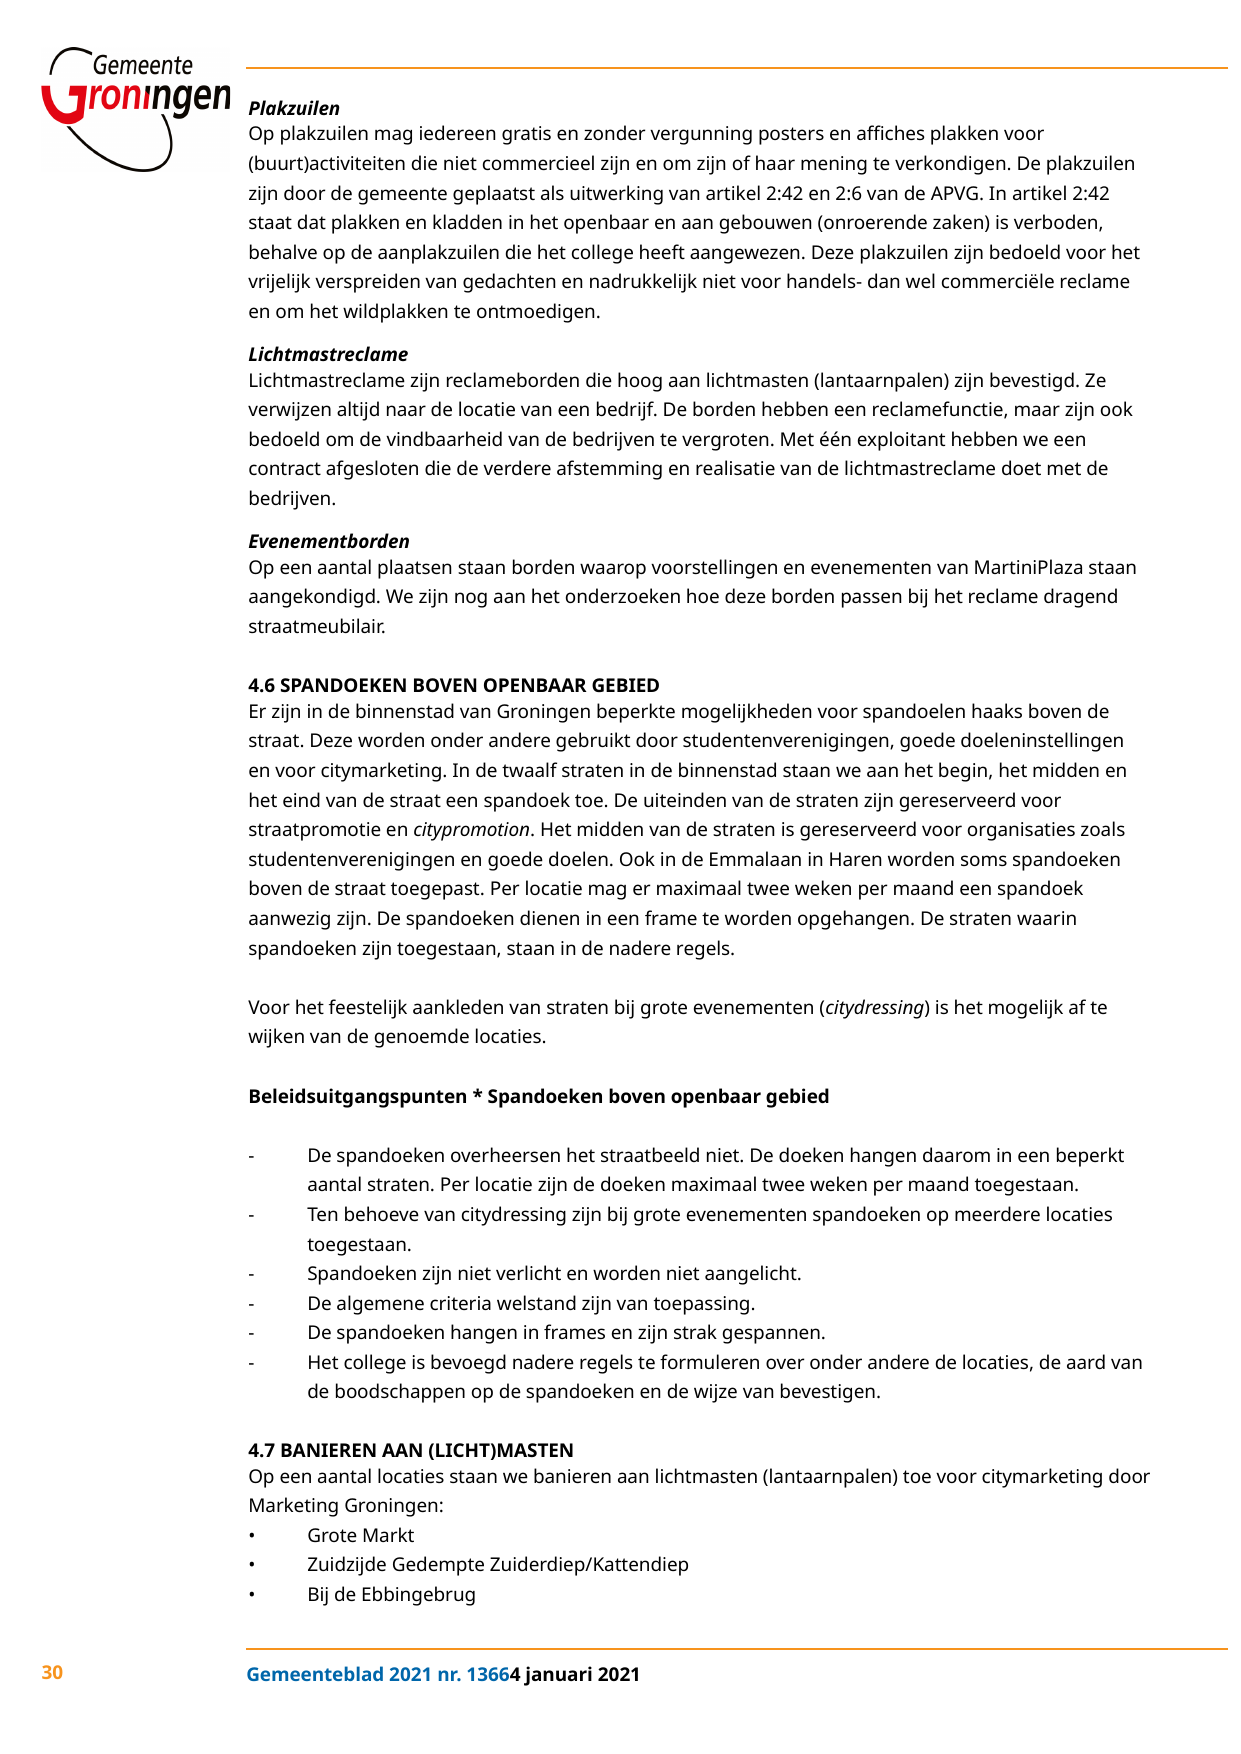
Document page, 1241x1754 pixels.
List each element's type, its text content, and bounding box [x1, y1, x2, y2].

picture [41, 47, 231, 172]
text Plakzuilen [248, 95, 1152, 121]
text Op een aantal plaatsen staan borden waarop voorstellingen en evenementen van MartiniPlaza staan aangekondigd. We zijn nog aan het onderzoeken hoe deze borden passen bij het reclame dragend straatmeubilair. [248, 554, 1152, 639]
text Lichtmastreclame [248, 341, 1152, 367]
text 4.6 SPANDOEKEN BOVEN OPENBAAR GEBIED [248, 672, 1152, 698]
list Bij de Ebbingebrug [248, 1581, 1152, 1607]
text Op een aantal locaties staan we banieren aan lichtmasten (lantaarnpalen) toe voor citymarketing door Marketing Groningen: [248, 1463, 1152, 1518]
text Voor het feestelijk aankleden van straten bij grote evenementen (citydressing) is het mogelijk af te wijken van de genoemde locaties. [248, 994, 1152, 1049]
list Zuidzijde Gedempte Zuiderdiep/Kattendiep [248, 1552, 1152, 1577]
text Op plakzuilen mag iedereen gratis en zonder vergunning posters en affiches plakken voor (buurt)activiteiten die niet commercieel zijn en om zijn of haar mening te verkondigen. De plakzuilen zijn door de gemeente geplaatst als uitwerking van artikel 2:42 en 2:6 van de APVG. In artikel 2:42 staat dat plakken en kladden in het openbaar en aan gebouwen (onroerende zaken) is verboden, behalve op de aanplakzuilen die het college heeft aangewezen. Deze plakzuilen zijn bedoeld voor het vrijelijk verspreiden van gedachten en nadrukkelijk niet voor handels- dan wel commerciële reclame en om het wildplakken te ontmoedigen. [248, 121, 1152, 324]
text Lichtmastreclame zijn reclameborden die hoog aan lichtmasten (lantaarnpalen) zijn bevestigd. Ze verwijzen altijd naar de locatie van een bedrijf. De borden hebben een reclamefunctie, maar zijn ook bedoeld om de vindbaarheid van de bedrijven te vergroten. Met één exploitant hebben we een contract afgesloten die de verdere afstemming en realisatie van de lichtmastreclame doet met de bedrijven. [248, 367, 1152, 511]
table_header Beleidsuitgangspunten * Spandoeken boven openbaar gebied De spandoeken overheersen het straatbeeld niet. De doeken hangen daarom in een beperkt aantal straten. Per locatie zijn de doeken maximaal twee weken per maand toegestaan. Ten behoeve van citydressing zijn bij grote evenementen spandoeken op meerdere locaties toegestaan. Spandoeken zijn niet verlicht en worden niet aangelicht. De algemene criteria welstand zijn van toepassing. De spandoeken hangen in frames en zijn strak gespannen. Het college is bevoegd nadere regels te formuleren over onder andere de locaties, de aard van de boodschappen op de spandoeken en de wijze van bevestigen. [248, 1083, 1152, 1404]
text 4.7 BANIEREN AAN (LICHT)MASTEN [248, 1437, 1152, 1463]
text Er zijn in de binnenstad van Groningen beperkte mogelijkheden voor spandoelen haaks boven de straat. Deze worden onder andere gebruikt door studentenverenigingen, goede doeleninstellingen en voor citymarketing. In de twaalf straten in de binnenstad staan we aan het begin, het midden en het eind van de straat een spandoek toe. De uiteinden van de straten zijn gereserveerd voor straatpromotie en citypromotion. Het midden van de straten is gereserveerd voor organisaties zoals studentenverenigingen en goede doelen. Ook in de Emmalaan in Haren worden soms spandoeken boven de straat toegepast. Per locatie mag er maximaal twee weken per maand een spandoek aanwezig zijn. De spandoeken dienen in een frame te worden opgehangen. De straten waarin spandoeken zijn toegestaan, staan in de nadere regels. [248, 698, 1152, 961]
text Evenementborden [248, 528, 1152, 554]
list Grote Markt [248, 1522, 1152, 1548]
